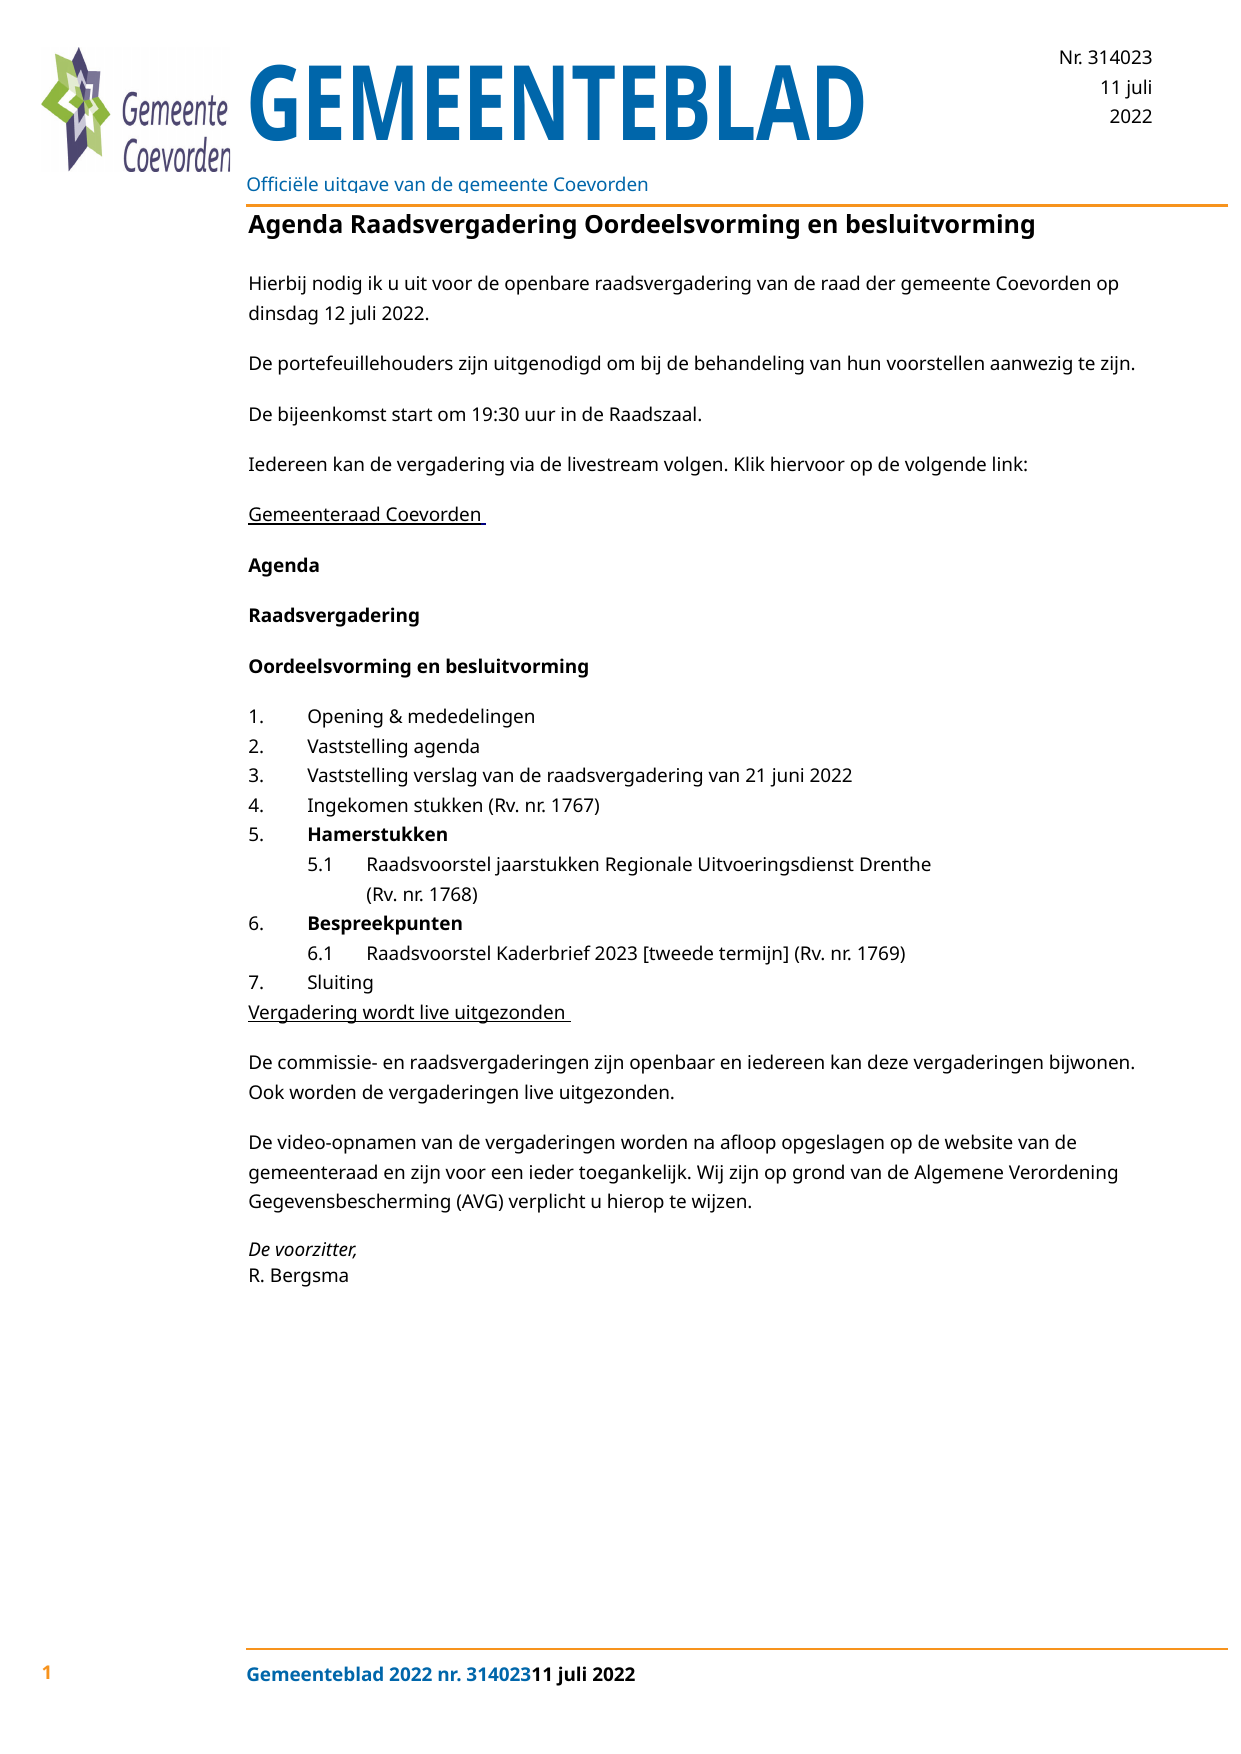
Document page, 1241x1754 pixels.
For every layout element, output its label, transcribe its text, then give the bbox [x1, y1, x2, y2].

text De bijeenkomst start om 19:30 uur in de Raadszaal. [248, 401, 1152, 426]
text Oordeelsvorming en besluitvorming [248, 653, 1152, 678]
list Hamerstukken [248, 822, 1152, 847]
list Raadsvoorstel Kaderbrief 2023 [tweede termijn] (Rv. nr. 1769) [307, 940, 1152, 966]
text R. Bergsma [248, 1262, 1152, 1288]
text Hierbij nodig ik u uit voor de openbare raadsvergadering van de raad der gemeente Coevorden op dinsdag 12 juli 2022. [248, 270, 1152, 326]
list Sluiting [248, 969, 1152, 995]
list (Rv. nr. 1768) [307, 881, 1152, 906]
text Iedereen kan de vergadering via de livestream volgen. Klik hiervoor op de volgende link: [248, 451, 1152, 477]
text De commissie- en raadsvergaderingen zijn openbaar en iedereen kan deze vergaderingen bijwonen. Ook worden de vergaderingen live uitgezonden. [248, 1049, 1152, 1105]
text Raadsvergadering [248, 602, 1152, 628]
text Agenda Raadsvergadering Oordeelsvorming en besluitvorming [248, 207, 1152, 241]
picture [41, 47, 231, 172]
text Agenda [248, 552, 1152, 578]
text Vergadering wordt live uitgezonden [248, 999, 1152, 1025]
list Vaststelling agenda [248, 733, 1152, 758]
list Raadsvoorstel jaarstukken Regionale Uitvoeringsdienst Drenthe [307, 851, 1152, 877]
text Gemeenteraad Coevorden [248, 502, 1152, 527]
text De voorzitter, [248, 1236, 1152, 1262]
text De portefeuillehouders zijn uitgenodigd om bij de behandeling van hun voorstellen aanwezig te zijn. [248, 350, 1152, 376]
list Ingekomen stukken (Rv. nr. 1767) [248, 792, 1152, 818]
list Vaststelling verslag van de raadsvergadering van 21 juni 2022 [248, 762, 1152, 788]
list Bespreekpunten [248, 910, 1152, 936]
text De video-opnamen van de vergaderingen worden na afloop opgeslagen op de website van de gemeenteraad en zijn voor een ieder toegankelijk. Wij zijn op grond van de Algemene Verordening Gegevensbescherming (AVG) verplicht u hierop te wijzen. [248, 1129, 1152, 1214]
list Opening & mededelingen [248, 703, 1152, 729]
